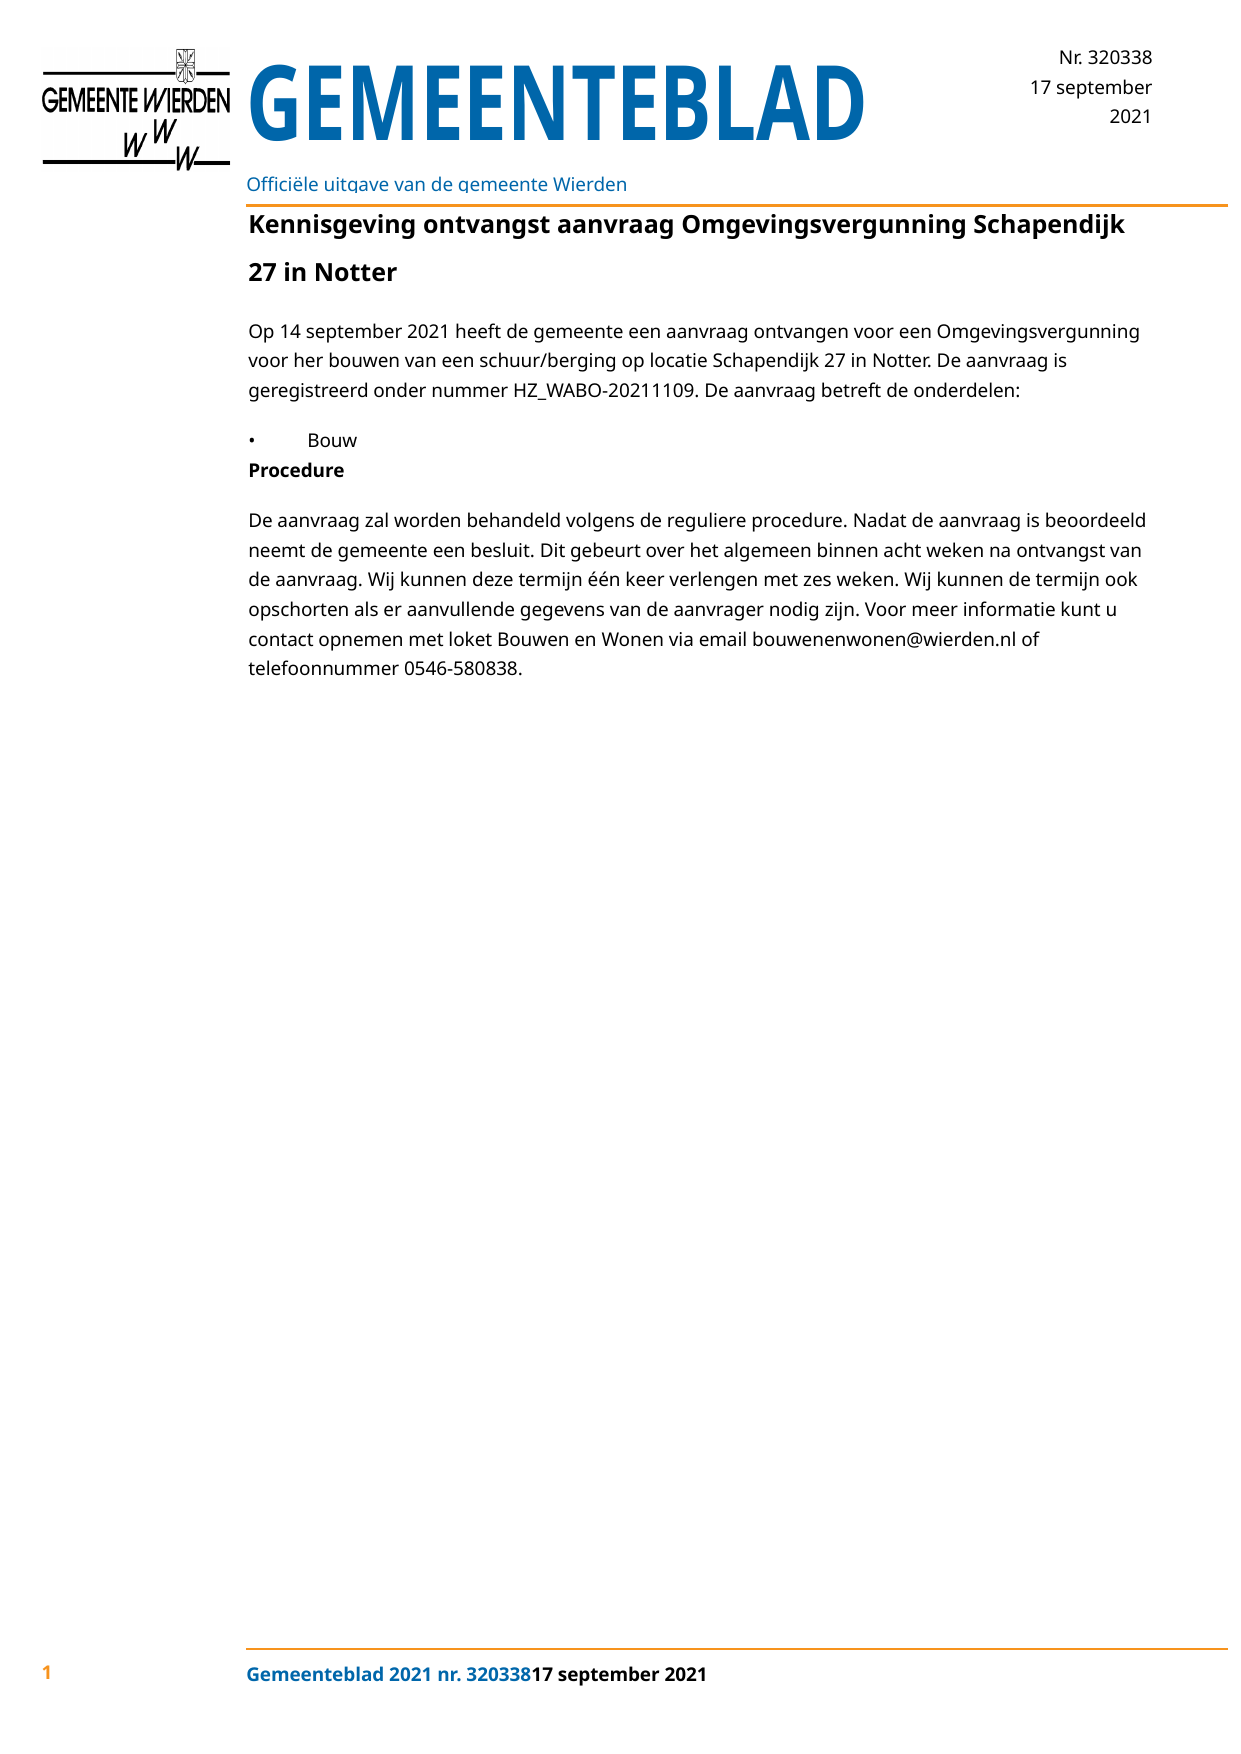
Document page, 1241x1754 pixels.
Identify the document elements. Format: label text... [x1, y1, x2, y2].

text De aanvraag zal worden behandeld volgens de reguliere procedure. Nadat de aanvraag is beoordeeld neemt de gemeente een besluit. Dit gebeurt over het algemeen binnen acht weken na ontvangst van de aanvraag. Wij kunnen deze termijn één keer verlengen met zes weken. Wij kunnen de termijn ook opschorten als er aanvullende gegevens van de aanvrager nodig zijn. Voor meer informatie kunt u contact opnemen met loket Bouwen en Wonen via email bouwenenwonen@wierden.nl of telefoonnummer 0546-580838. [248, 507, 1152, 681]
text Op 14 september 2021 heeft de gemeente een aanvraag ontvangen voor een Omgevingsvergunning voor her bouwen van een schuur/berging op locatie Schapendijk 27 in Notter. De aanvraag is geregistreerd onder nummer HZ_WABO-20211109. De aanvraag betreft de onderdelen: [248, 318, 1152, 403]
text Procedure [248, 457, 1152, 483]
text Kennisgeving ontvangst aanvraag Omgevingsvergunning Schapendijk 27 in Notter [248, 207, 1152, 288]
picture [41, 47, 231, 172]
list Bouw [248, 427, 1152, 453]
